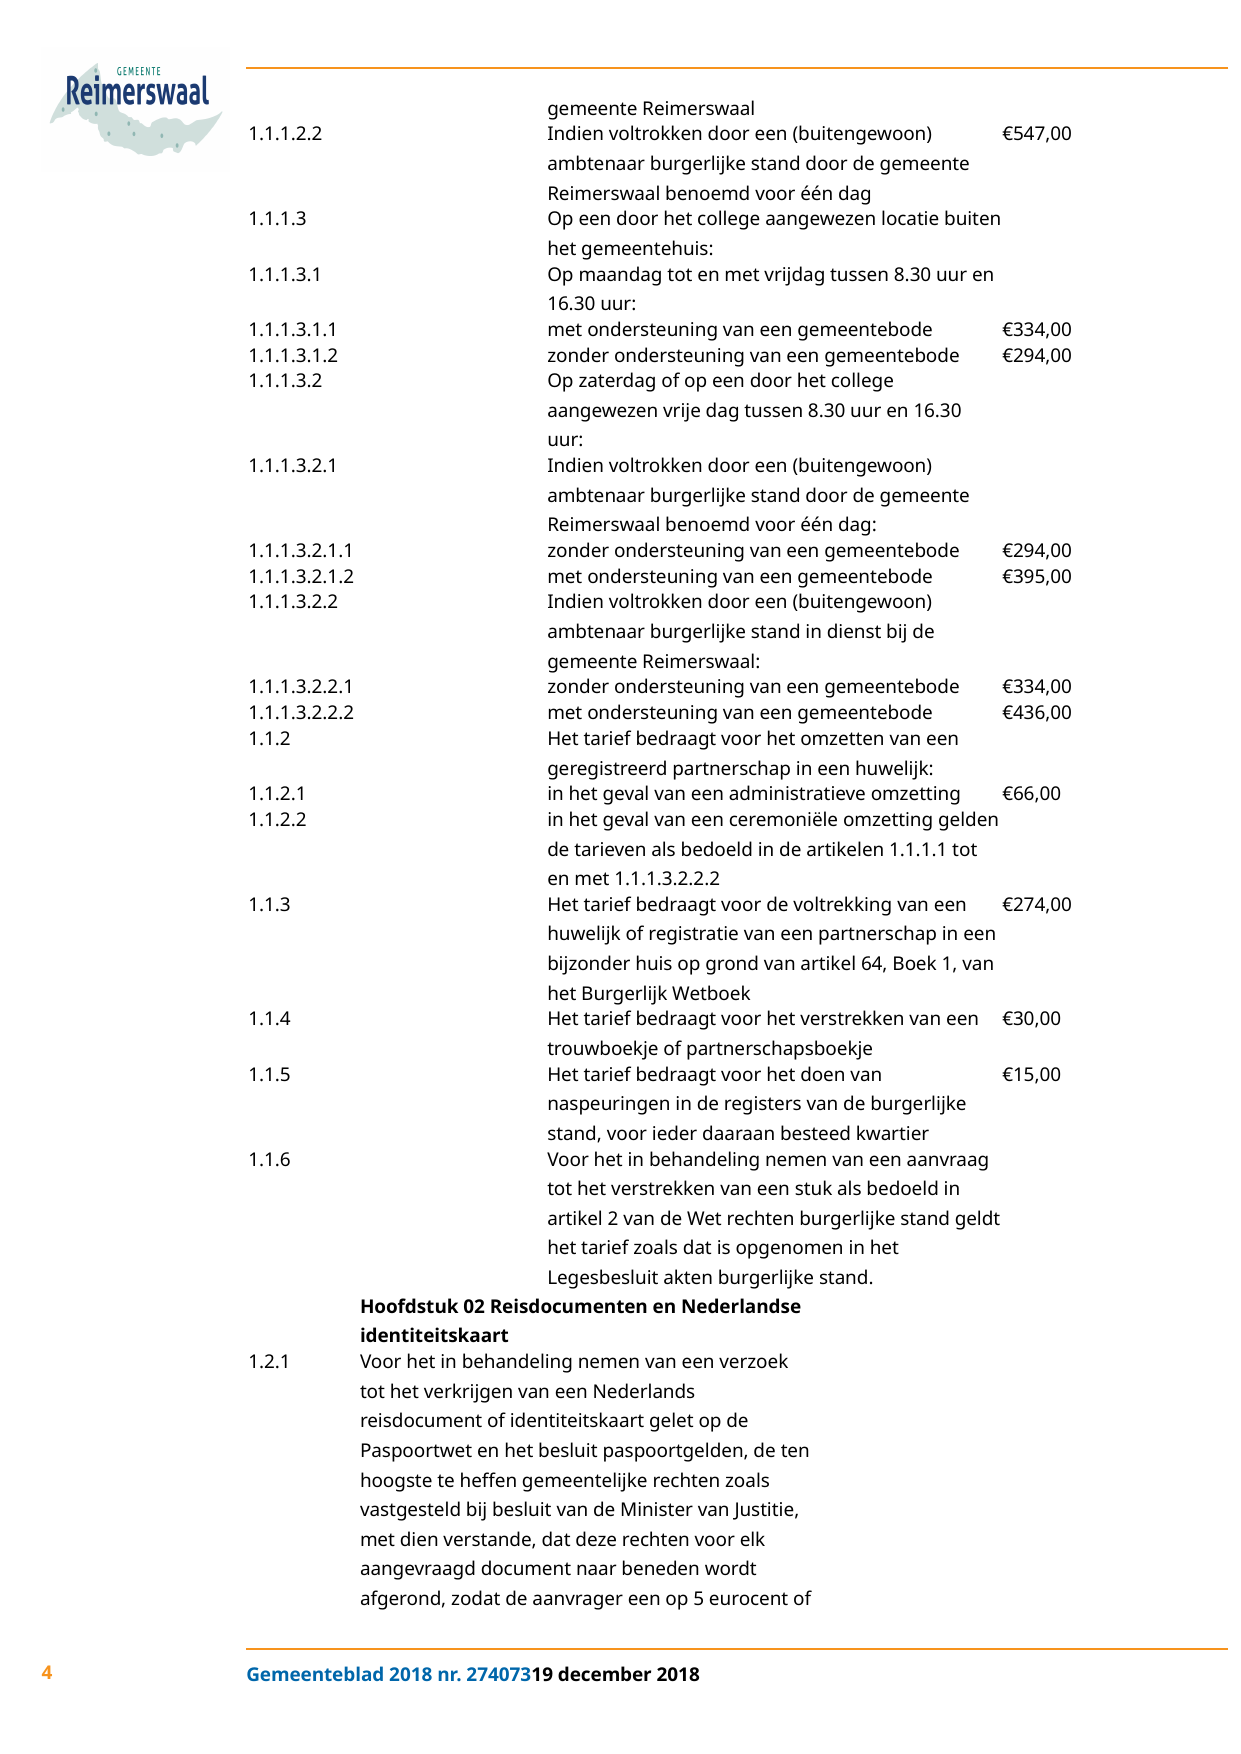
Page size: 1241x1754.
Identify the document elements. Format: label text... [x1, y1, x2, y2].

table_cell 1.1.1.3.2 [248, 368, 547, 452]
table_cell 1.1.2 [248, 725, 547, 780]
table_cell Voor het in behandeling nemen van een verzoek tot het verkrijgen van een Nederlands reisdocument of identiteitskaart gelet op de Paspoortwet en het besluit paspoortgelden, de ten hoogste te heffen gemeentelijke rechten zoals vastgesteld bij besluit van de Minister van Justitie, met dien verstande, dat deze rechten voor elk aangevraagd document naar beneden wordt afgerond, zodat de aanvrager een op 5 eurocent of [360, 1349, 816, 1611]
table_cell Op zaterdag of op een door het college aangewezen vrije dag tussen 8.30 uur en 16.30 uur: [547, 368, 1002, 452]
table_cell Op maandag tot en met vrijdag tussen 8.30 uur en 16.30 uur: [547, 261, 1002, 316]
table_cell 1.1.1.3.2.2.1 [248, 674, 547, 699]
table_cell zonder ondersteuning van een gemeentebode [547, 537, 1002, 563]
table_cell €436,00 [1002, 699, 1152, 725]
table_cell [248, 95, 547, 121]
table_cell Het tarief bedraagt voor het doen van naspeuringen in de registers van de burgerlijke stand, voor ieder daaraan besteed kwartier [547, 1061, 1002, 1146]
table_cell [1002, 368, 1152, 452]
table_cell 1.1.1.3.2.2 [248, 589, 547, 674]
table_cell Indien voltrokken door een (buitengewoon) ambtenaar burgerlijke stand door de gemeente Reimerswaal benoemd voor één dag: [547, 453, 1002, 537]
table_cell 1.1.6 [248, 1146, 547, 1290]
table_cell €274,00 [1002, 891, 1152, 1006]
table_cell in het geval van een administratieve omzetting [547, 780, 1002, 806]
table_cell Het tarief bedraagt voor de voltrekking van een huwelijk of registratie van een partnerschap in een bijzonder huis op grond van artikel 64, Boek 1, van het Burgerlijk Wetboek [547, 891, 1002, 1006]
table_cell met ondersteuning van een gemeentebode [547, 316, 1002, 342]
table_cell €334,00 [1002, 674, 1152, 699]
table_cell Het tarief bedraagt voor het omzetten van een geregistreerd partnerschap in een huwelijk: [547, 725, 1002, 780]
table_cell 1.2.1 [248, 1349, 360, 1611]
table_cell 1.1.3 [248, 891, 547, 1006]
table_cell [1002, 725, 1152, 780]
table_cell 1.1.1.3.1 [248, 261, 547, 316]
table_cell 1.1.1.3.2.1.2 [248, 563, 547, 589]
table_cell 1.1.2.1 [248, 780, 547, 806]
table_cell €30,00 [1002, 1006, 1152, 1061]
table_cell [1002, 95, 1152, 121]
table_cell 1.1.1.3.1.1 [248, 316, 547, 342]
table_cell met ondersteuning van een gemeentebode [547, 563, 1002, 589]
table_cell [1002, 589, 1152, 674]
table_cell 1.1.1.3.2.1.1 [248, 537, 547, 563]
table_cell [1002, 1146, 1152, 1290]
table_cell [816, 1349, 1040, 1611]
table_cell [1002, 453, 1152, 537]
table_cell [1002, 205, 1152, 261]
table_cell zonder ondersteuning van een gemeentebode [547, 342, 1002, 367]
table_cell [1002, 261, 1152, 316]
table_cell €395,00 [1002, 563, 1152, 589]
table_cell Op een door het college aangewezen locatie buiten het gemeentehuis: [547, 205, 1002, 261]
table_cell 1.1.1.3.2.2.2 [248, 699, 547, 725]
table_header [248, 1293, 360, 1348]
table_header [816, 1293, 1040, 1348]
table_cell gemeente Reimerswaal [547, 95, 1002, 121]
picture [41, 47, 231, 172]
table_cell €294,00 [1002, 342, 1152, 367]
table_cell zonder ondersteuning van een gemeentebode [547, 674, 1002, 699]
table_cell Het tarief bedraagt voor het verstrekken van een trouwboekje of partnerschapsboekje [547, 1006, 1002, 1061]
table_cell 1.1.1.3.2.1 [248, 453, 547, 537]
table_cell 1.1.1.3.1.2 [248, 342, 547, 367]
table_cell €294,00 [1002, 537, 1152, 563]
table_cell met ondersteuning van een gemeentebode [547, 699, 1002, 725]
table_header Hoofdstuk 02 Reisdocumenten en Nederlandse identiteitskaart [360, 1293, 816, 1348]
table_cell 1.1.2.2 [248, 806, 547, 891]
table_cell €334,00 [1002, 316, 1152, 342]
table_cell 1.1.1.3 [248, 205, 547, 261]
table_cell 1.1.5 [248, 1061, 547, 1146]
table_cell Voor het in behandeling nemen van een aanvraag tot het verstrekken van een stuk als bedoeld in artikel 2 van de Wet rechten burgerlijke stand geldt het tarief zoals dat is opgenomen in het Legesbesluit akten burgerlijke stand. [547, 1146, 1002, 1290]
table_cell Indien voltrokken door een (buitengewoon) ambtenaar burgerlijke stand in dienst bij de gemeente Reimerswaal: [547, 589, 1002, 674]
table_cell 1.1.4 [248, 1006, 547, 1061]
table_cell €66,00 [1002, 780, 1152, 806]
table_cell 1.1.1.2.2 [248, 121, 547, 205]
table_cell €15,00 [1002, 1061, 1152, 1146]
table_cell €547,00 [1002, 121, 1152, 205]
table_cell Indien voltrokken door een (buitengewoon) ambtenaar burgerlijke stand door de gemeente Reimerswaal benoemd voor één dag [547, 121, 1002, 205]
table_cell in het geval van een ceremoniële omzetting gelden de tarieven als bedoeld in de artikelen 1.1.1.1 tot en met 1.1.1.3.2.2.2 [547, 806, 1002, 891]
table_cell [1002, 806, 1152, 891]
